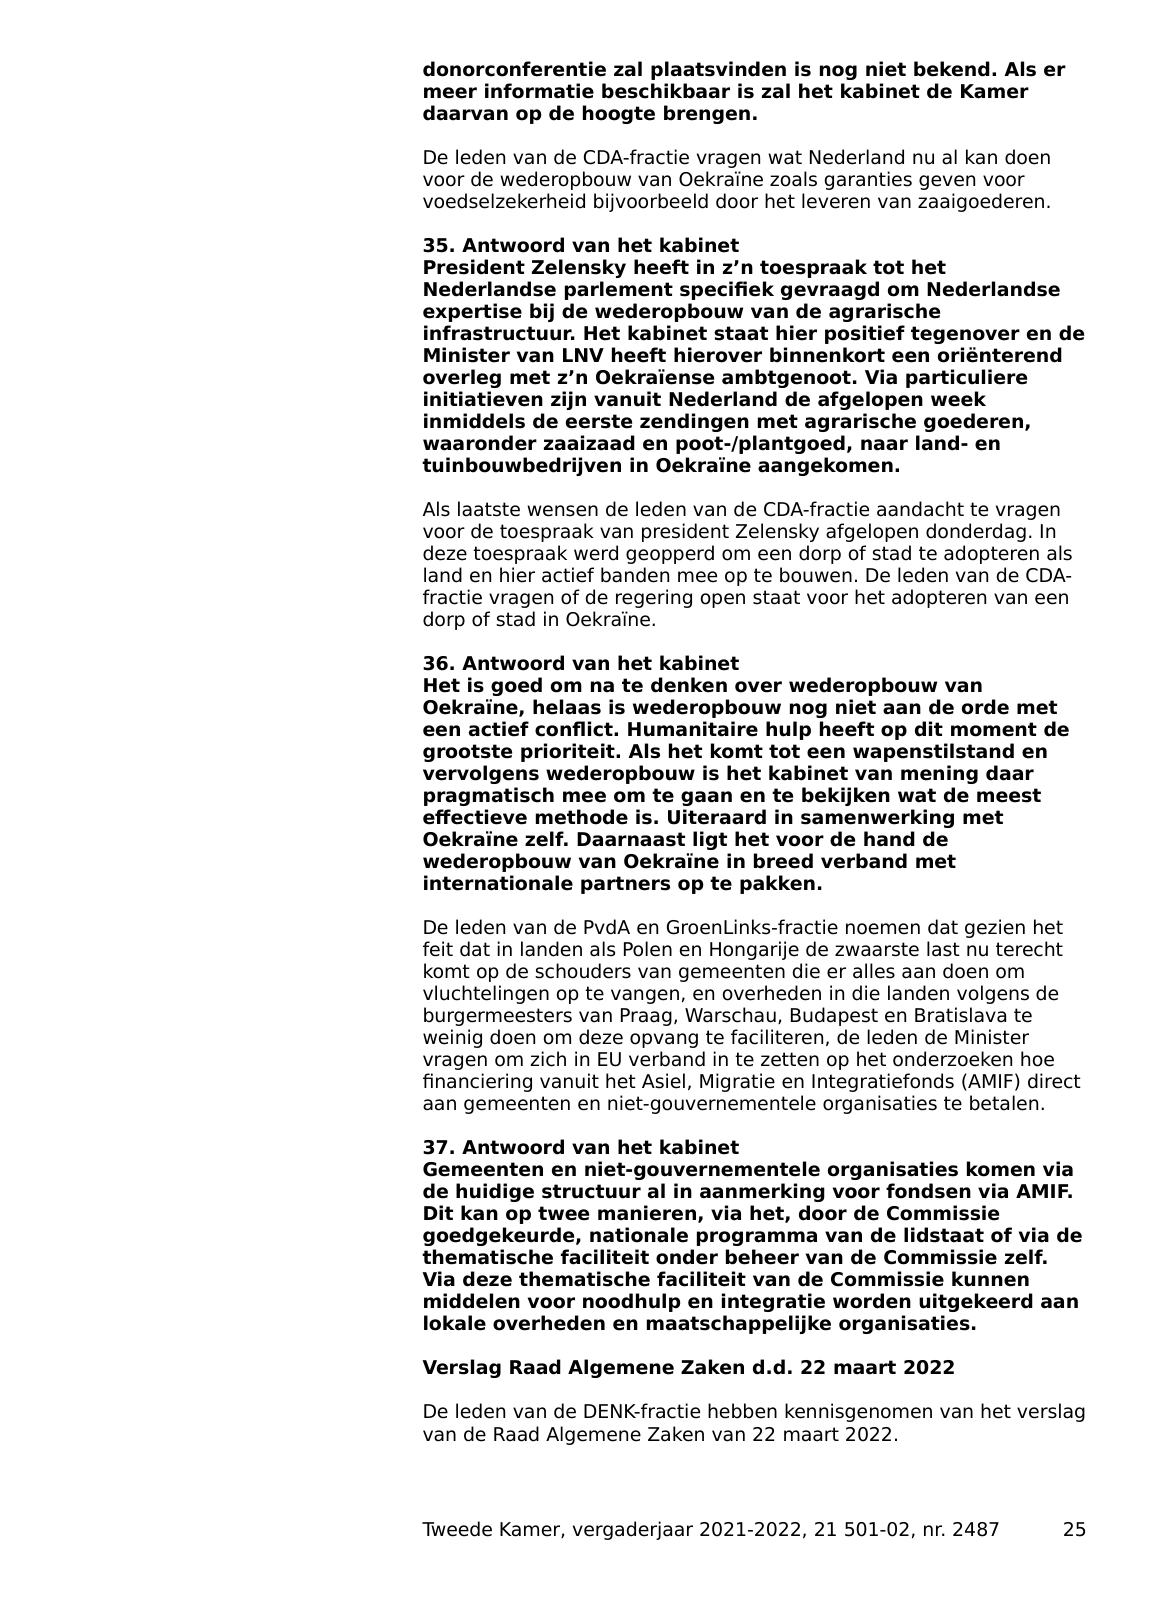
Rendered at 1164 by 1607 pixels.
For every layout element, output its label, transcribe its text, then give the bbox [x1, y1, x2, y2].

text Gemeenten en niet-gouvernementele organisaties komen via de huidige structuur al in aanmerking voor fondsen via AMIF. Dit kan op twee manieren, via het, door de Commissie goedgekeurde, nationale programma van de lidstaat of via de thematische faciliteit onder beheer van de Commissie zelf. Via deze thematische faciliteit van de Commissie kunnen middelen voor noodhulp en integratie worden uitgekeerd aan lokale overheden en maatschappelijke organisaties. [422, 1159, 1087, 1335]
text 35. Antwoord van het kabinet [422, 235, 1087, 257]
text 36. Antwoord van het kabinet [422, 653, 1087, 675]
text De leden van de PvdA en GroenLinks-fractie noemen dat gezien het feit dat in landen als Polen en Hongarije de zwaarste last nu terecht komt op de schouders van gemeenten die er alles aan doen om vluchtelingen op te vangen, en overheden in die landen volgens de burgermeesters van Praag, Warschau, Budapest en Bratislava te weinig doen om deze opvang te faciliteren, de leden de Minister vragen om zich in EU verband in te zetten op het onderzoeken hoe financiering vanuit het Asiel, Migratie en Integratiefonds (AMIF) direct aan gemeenten en niet-gouvernementele organisaties te betalen. [422, 917, 1087, 1115]
text De leden van de DENK-fractie hebben kennisgenomen van het verslag van de Raad Algemene Zaken van 22 maart 2022. [422, 1401, 1087, 1445]
text Als laatste wensen de leden van de CDA-fractie aandacht te vragen voor de toespraak van president Zelensky afgelopen donderdag. In deze toespraak werd geopperd om een dorp of stad te adopteren als land en hier actief banden mee op te bouwen. De leden van de CDA-fractie vragen of de regering open staat voor het adopteren van een dorp of stad in Oekraïne. [422, 499, 1087, 631]
text donorconferentie zal plaatsvinden is nog niet bekend. Als er meer informatie beschikbaar is zal het kabinet de Kamer daarvan op de hoogte brengen. [422, 59, 1087, 125]
subtitle Verslag Raad Algemene Zaken d.d. 22 maart 2022 [422, 1357, 1087, 1379]
text De leden van de CDA-fractie vragen wat Nederland nu al kan doen voor de wederopbouw van Oekraïne zoals garanties geven voor voedselzekerheid bijvoorbeeld door het leveren van zaaigoederen. [422, 147, 1087, 213]
text Het is goed om na te denken over wederopbouw van Oekraïne, helaas is wederopbouw nog niet aan de orde met een actief conflict. Humanitaire hulp heeft op dit moment de grootste prioriteit. Als het komt tot een wapenstilstand en vervolgens wederopbouw is het kabinet van mening daar pragmatisch mee om te gaan en te bekijken wat de meest effectieve methode is. Uiteraard in samenwerking met Oekraïne zelf. Daarnaast ligt het voor de hand de wederopbouw van Oekraïne in breed verband met internationale partners op te pakken. [422, 675, 1087, 895]
text President Zelensky heeft in z’n toespraak tot het Nederlandse parlement specifiek gevraagd om Nederlandse expertise bij de wederopbouw van de agrarische infrastructuur. Het kabinet staat hier positief tegenover en de Minister van LNV heeft hierover binnenkort een oriënterend overleg met z’n Oekraïense ambtgenoot. Via particuliere initiatieven zijn vanuit Nederland de afgelopen week inmiddels de eerste zendingen met agrarische goederen, waaronder zaaizaad en poot-/plantgoed, naar land- en tuinbouwbedrijven in Oekraïne aangekomen. [422, 257, 1087, 477]
text 37. Antwoord van het kabinet [422, 1137, 1087, 1159]
